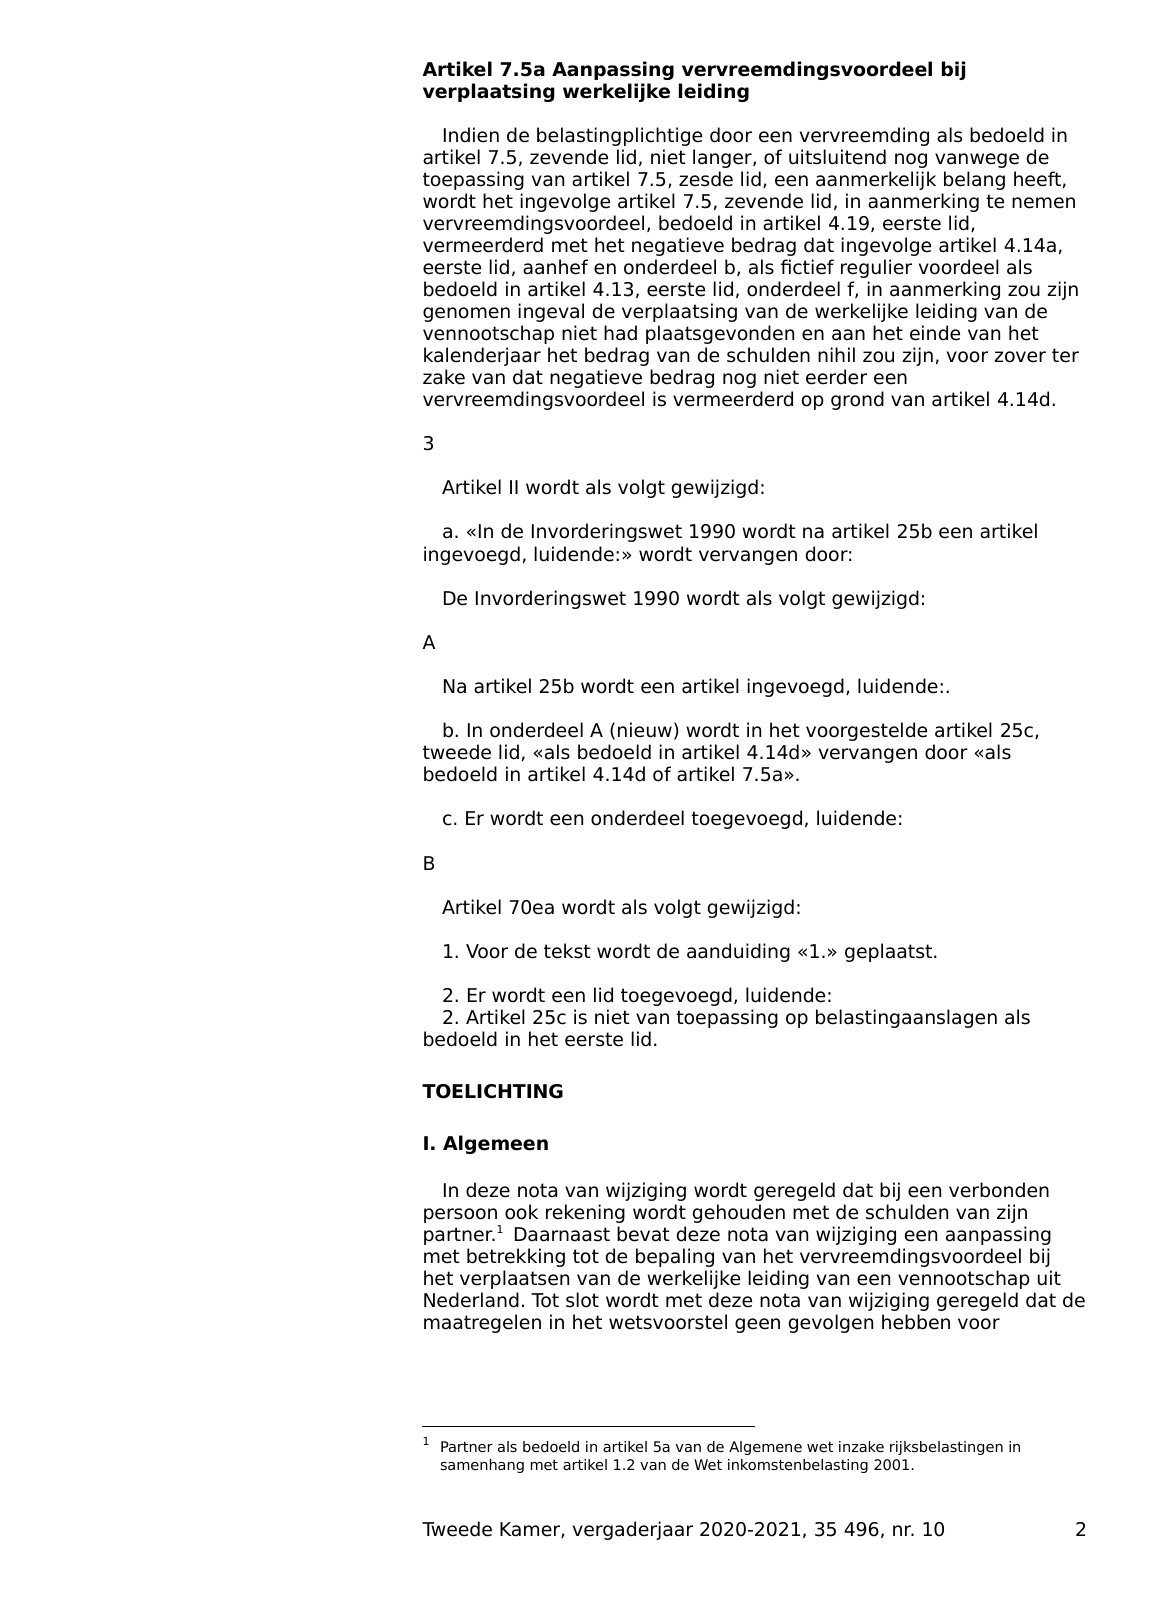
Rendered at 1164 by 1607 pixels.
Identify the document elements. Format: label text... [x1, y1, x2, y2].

text De Invorderingswet 1990 wordt als volgt gewijzigd: [422, 588, 1087, 609]
subtitle 3 [422, 433, 1087, 455]
subtitle A [422, 632, 1087, 654]
subtitle I. Algemeen [422, 1133, 1087, 1155]
text Artikel II wordt als volgt gewijzigd: [422, 477, 1087, 499]
subtitle Artikel 7.5a Aanpassing vervreemdingsvoordeel bij verplaatsing werkelijke leiding [422, 59, 1087, 103]
text 1. Voor de tekst wordt de aanduiding «1.» geplaatst. [422, 941, 1087, 963]
text b. In onderdeel A (nieuw) wordt in het voorgestelde artikel 25c, tweede lid, «als bedoeld in artikel 4.14d» vervangen door «als bedoeld in artikel 4.14d of artikel 7.5a». [422, 720, 1087, 786]
text Partner als bedoeld in artikel 5a van de Algemene wet inzake rijksbelastingen in samenhang met artikel 1.2 van de Wet inkomstenbelasting 2001. [422, 1435, 1087, 1474]
text c. Er wordt een onderdeel toegevoegd, luidende: [422, 808, 1087, 830]
subtitle B [422, 852, 1087, 874]
text a. «In de Invorderingswet 1990 wordt na artikel 25b een artikel ingevoegd, luidende:» wordt vervangen door: [422, 521, 1087, 565]
text Indien de belastingplichtige door een vervreemding als bedoeld in artikel 7.5, zevende lid, niet langer, of uitsluitend nog vanwege de toepassing van artikel 7.5, zesde lid, een aanmerkelijk belang heeft, wordt het ingevolge artikel 7.5, zevende lid, in aanmerking te nemen vervreemdingsvoordeel, bedoeld in artikel 4.19, eerste lid, vermeerderd met het negatieve bedrag dat ingevolge artikel 4.14a, eerste lid, aanhef en onderdeel b, als fictief regulier voordeel als bedoeld in artikel 4.13, eerste lid, onderdeel f, in aanmerking zou zijn genomen ingeval de verplaatsing van de werkelijke leiding van de vennootschap niet had plaatsgevonden en aan het einde van het kalenderjaar het bedrag van de schulden nihil zou zijn, voor zover ter zake van dat negatieve bedrag nog niet eerder een vervreemdingsvoordeel is vermeerderd op grond van artikel 4.14d. [422, 125, 1087, 411]
text 2. Er wordt een lid toegevoegd, luidende: [422, 985, 1087, 1007]
subtitle TOELICHTING [422, 1081, 1087, 1103]
text Na artikel 25b wordt een artikel ingevoegd, luidende:. [422, 676, 1087, 698]
text 2. Artikel 25c is niet van toepassing op belastingaanslagen als bedoeld in het eerste lid. [422, 1007, 1087, 1051]
text Artikel 70ea wordt als volgt gewijzigd: [422, 897, 1087, 918]
text In deze nota van wijziging wordt geregeld dat bij een verbonden persoon ook rekening wordt gehouden met de schulden van zijn partner. Daarnaast bevat deze nota van wijziging een aanpassing met betrekking tot de bepaling van het vervreemdingsvoordeel bij het verplaatsen van de werkelijke leiding van een vennootschap uit Nederland. Tot slot wordt met deze nota van wijziging geregeld dat de maatregelen in het wetsvoorstel geen gevolgen hebben voor [422, 1180, 1087, 1334]
